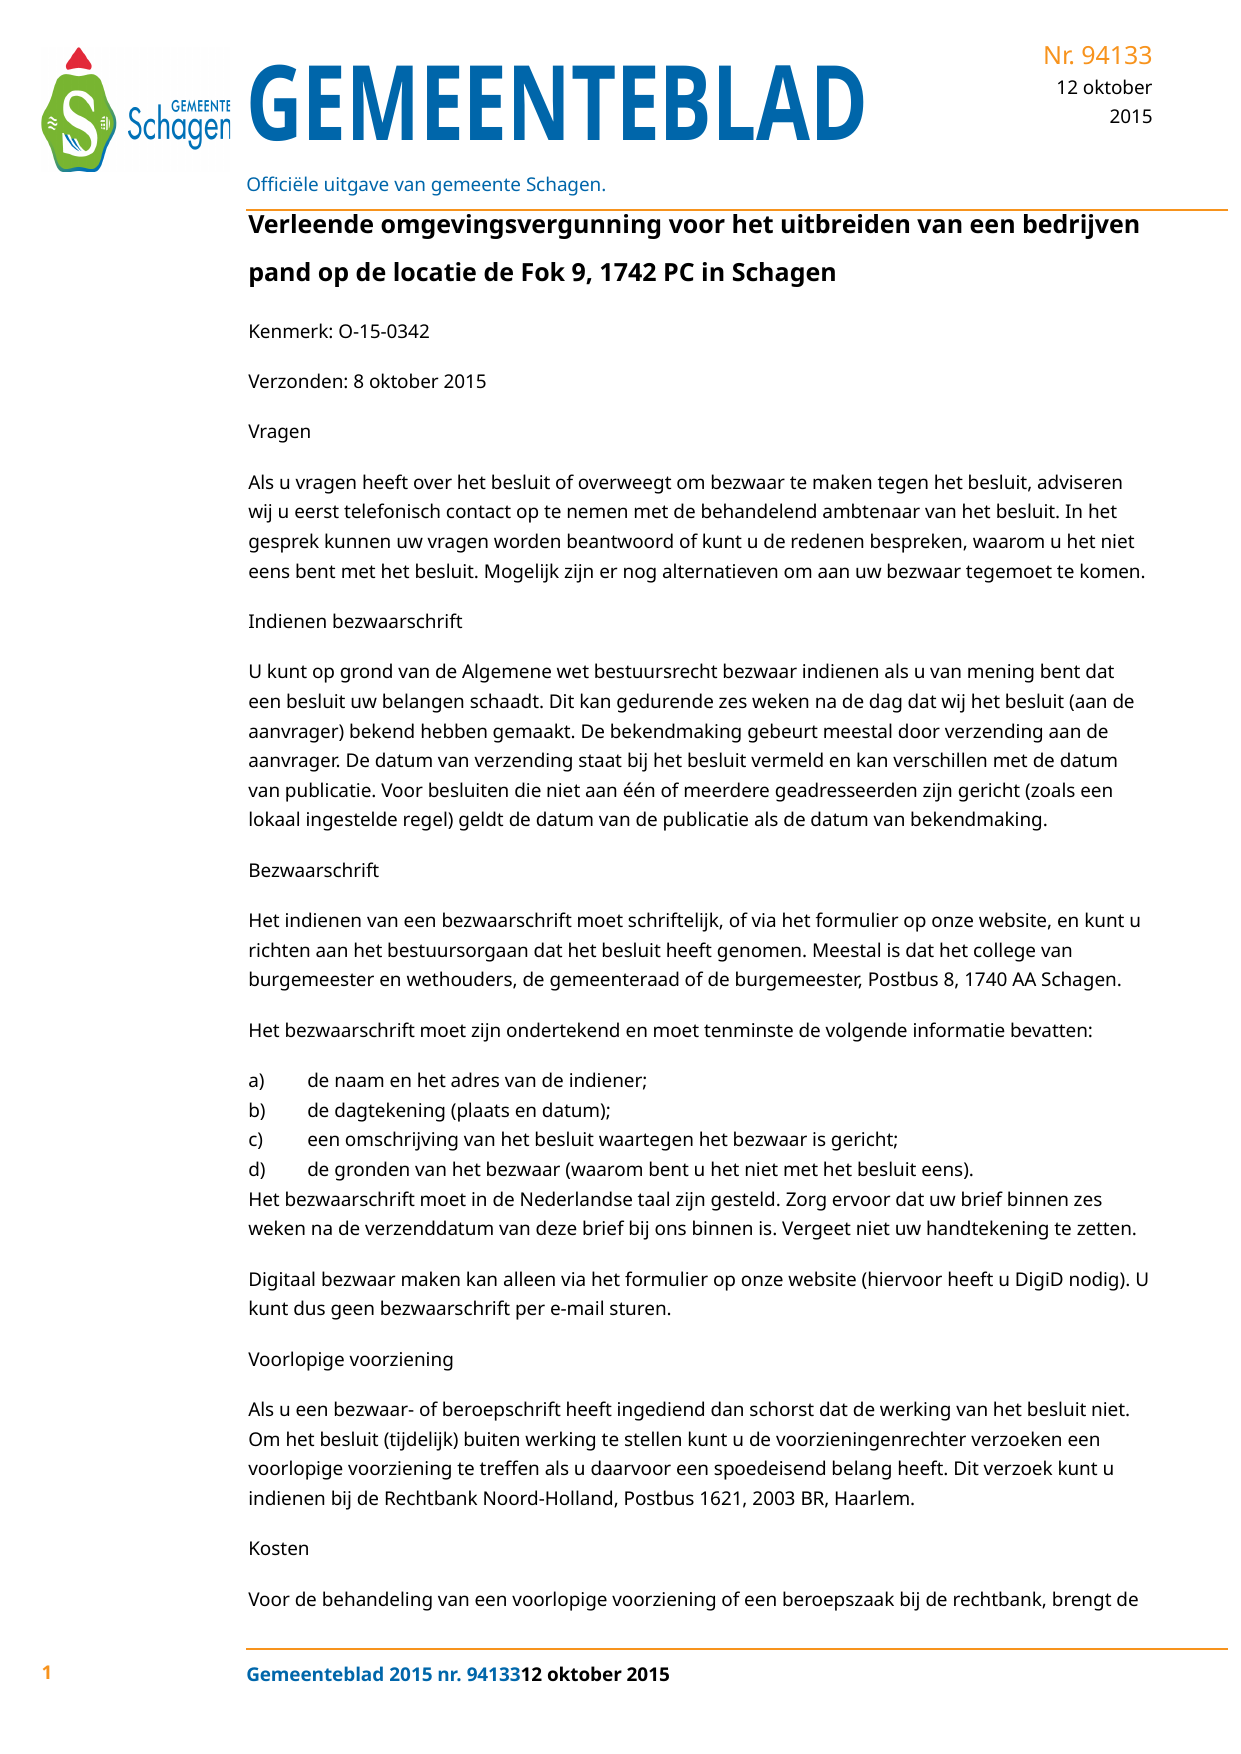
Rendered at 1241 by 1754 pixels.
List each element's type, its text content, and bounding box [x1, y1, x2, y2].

text Als u een bezwaar- of beroepschrift heeft ingediend dan schorst dat de werking van het besluit niet. Om het besluit (tijdelijk) buiten werking te stellen kunt u de voorzieningenrechter verzoeken een voorlopige voorziening te treffen als u daarvoor een spoedeisend belang heeft. Dit verzoek kunt u indienen bij de Rechtbank Noord-Holland, Postbus 1621, 2003 BR, Haarlem. [248, 1396, 1152, 1511]
text Het bezwaarschrift moet zijn ondertekend en moet tenminste de volgende informatie bevatten: [248, 1017, 1152, 1043]
text Verzonden: 8 oktober 2015 [248, 368, 1152, 394]
text Als u vragen heeft over het besluit of overweegt om bezwaar te maken tegen het besluit, adviseren wij u eerst telefonisch contact op te nemen met de behandelend ambtenaar van het besluit. In het gesprek kunnen uw vragen worden beantwoord of kunt u de redenen bespreken, waarom u het niet eens bent met het besluit. Mogelijk zijn er nog alternatieven om aan uw bezwaar tegemoet te komen. [248, 469, 1152, 584]
list de gronden van het bezwaar (waarom bent u het niet met het besluit eens). [248, 1156, 1152, 1182]
text Vragen [248, 419, 1152, 444]
text Voorlopige voorziening [248, 1346, 1152, 1372]
text Het bezwaarschrift moet in de Nederlandse taal zijn gesteld. Zorg ervoor dat uw brief binnen zes weken na de verzenddatum van deze brief bij ons binnen is. Vergeet niet uw handtekening te zetten. [248, 1186, 1152, 1241]
text Digitaal bezwaar maken kan alleen via het formulier op onze website (hiervoor heeft u DigiD nodig). U kunt dus geen bezwaarschrift per e-mail sturen. [248, 1266, 1152, 1321]
list de dagtekening (plaats en datum); [248, 1097, 1152, 1123]
text Voor de behandeling van een voorlopige voorziening of een beroepszaak bij de rechtbank, brengt de [248, 1586, 1152, 1612]
list de naam en het adres van de indiener; [248, 1067, 1152, 1093]
text U kunt op grond van de Algemene wet bestuursrecht bezwaar indienen als u van mening bent dat een besluit uw belangen schaadt. Dit kan gedurende zes weken na de dag dat wij het besluit (aan de aanvrager) bekend hebben gemaakt. De bekendmaking gebeurt meestal door verzending aan de aanvrager. De datum van verzending staat bij het besluit vermeld en kan verschillen met de datum van publicatie. Voor besluiten die niet aan één of meerdere geadresseerden zijn gericht (zoals een lokaal ingestelde regel) geldt de datum van de publicatie als de datum van bekendmaking. [248, 659, 1152, 832]
text Kenmerk: O-15-0342 [248, 318, 1152, 344]
text Verleende omgevingsvergunning voor het uitbreiden van een bedrijven pand op de locatie de Fok 9, 1742 PC in Schagen [248, 211, 1152, 288]
text Indienen bezwaarschrift [248, 608, 1152, 634]
text Het indienen van een bezwaarschrift moet schriftelijk, of via het formulier op onze website, en kunt u richten aan het bestuursorgaan dat het besluit heeft genomen. Meestal is dat het college van burgemeester en wethouders, de gemeenteraad of de burgemeester, Postbus 8, 1740 AA Schagen. [248, 907, 1152, 992]
picture [41, 47, 231, 172]
list een omschrijving van het besluit waartegen het bezwaar is gericht; [248, 1127, 1152, 1152]
text Kosten [248, 1535, 1152, 1561]
text Bezwaarschrift [248, 857, 1152, 883]
